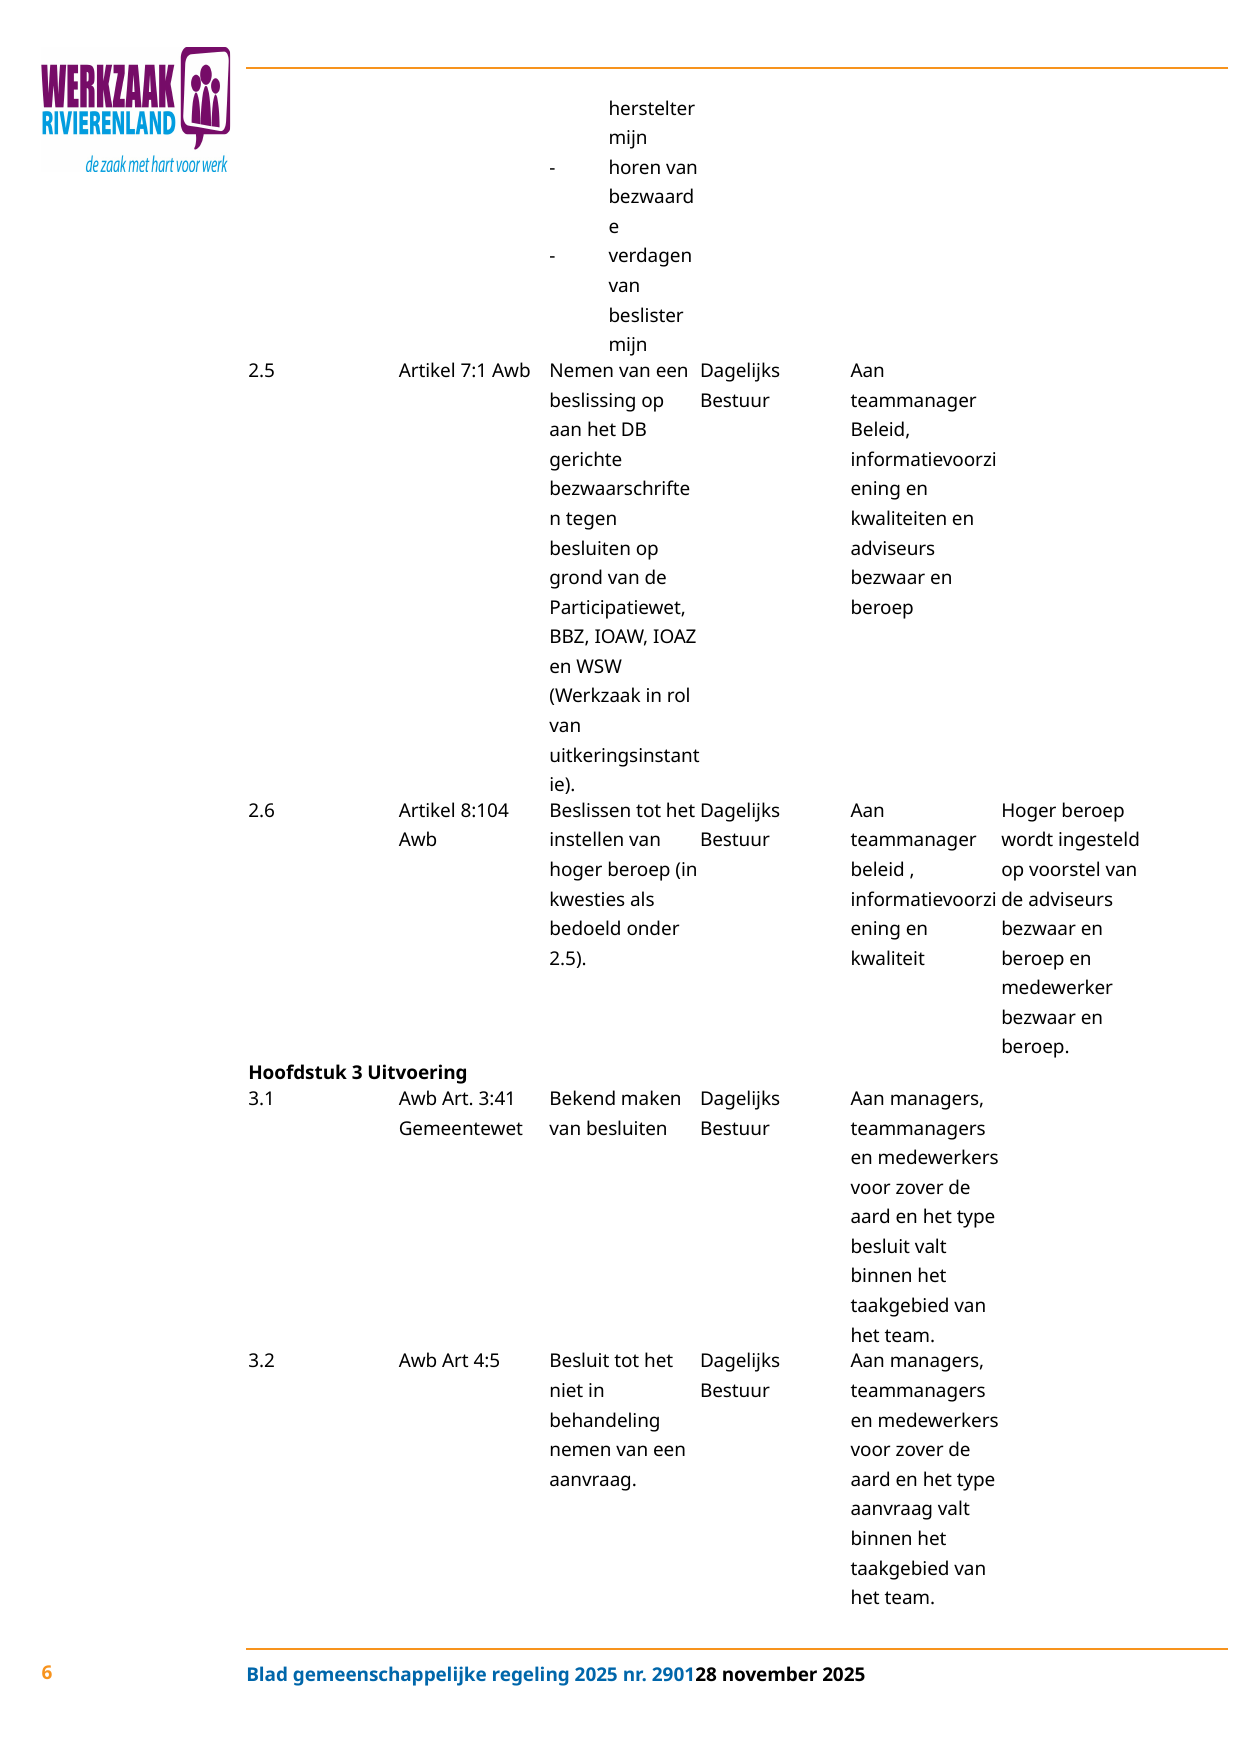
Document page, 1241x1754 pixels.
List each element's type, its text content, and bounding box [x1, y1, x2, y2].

table_cell [1001, 357, 1152, 797]
table_cell 3.2 [248, 1348, 398, 1610]
table_cell [399, 95, 549, 357]
table_cell [700, 95, 850, 357]
table_cell Aan managers, teammanagers en medewerkers voor zover de aard en het type aanvraag valt binnen het taakgebied van het team. [850, 1348, 1001, 1610]
table_cell Bekend maken van besluiten [549, 1085, 700, 1348]
table_cell 3.1 [248, 1085, 398, 1348]
picture [41, 47, 231, 172]
table_cell [1001, 1348, 1152, 1610]
table_cell Beslissen tot het instellen van hoger beroep (in kwesties als bedoeld onder 2.5). [549, 797, 700, 1059]
table_cell [1001, 95, 1152, 357]
table_cell hersteltermijn horen van bezwaarde verdagen van beslistermijn [549, 95, 700, 357]
table_cell [850, 95, 1001, 357]
table_cell [1001, 1085, 1152, 1348]
table_cell 2.5 [248, 357, 398, 797]
table_cell Hoofdstuk 3 Uitvoering [248, 1060, 1152, 1085]
table_cell Artikel 7:1 Awb [399, 357, 549, 797]
table_cell Awb Art. 3:41 Gemeentewet [399, 1085, 549, 1348]
table_cell Aan teammanager beleid , informatievoorziening en kwaliteit [850, 797, 1001, 1059]
table_cell 2.6 [248, 797, 398, 1059]
table_cell Aan teammanager Beleid, informatievoorziening en kwaliteiten en adviseurs bezwaar en beroep [850, 357, 1001, 797]
table_cell Nemen van een beslissing op aan het DB gerichte bezwaarschriften tegen besluiten op grond van de Participatiewet, BBZ, IOAW, IOAZ en WSW (Werkzaak in rol van uitkeringsinstantie). [549, 357, 700, 797]
table_cell [248, 95, 398, 357]
table_cell Dagelijks Bestuur [700, 1085, 850, 1348]
table_cell Dagelijks Bestuur [700, 1348, 850, 1610]
table_cell Besluit tot het niet in behandeling nemen van een aanvraag. [549, 1348, 700, 1610]
table_cell Hoger beroep wordt ingesteld op voorstel van de adviseurs bezwaar en beroep en medewerker bezwaar en beroep. [1001, 797, 1152, 1059]
table_cell Dagelijks Bestuur [700, 797, 850, 1059]
table_cell Artikel 8:104 Awb [399, 797, 549, 1059]
table_cell Awb Art 4:5 [399, 1348, 549, 1610]
table_cell Aan managers, teammanagers en medewerkers voor zover de aard en het type besluit valt binnen het taakgebied van het team. [850, 1085, 1001, 1348]
table_cell Dagelijks Bestuur [700, 357, 850, 797]
